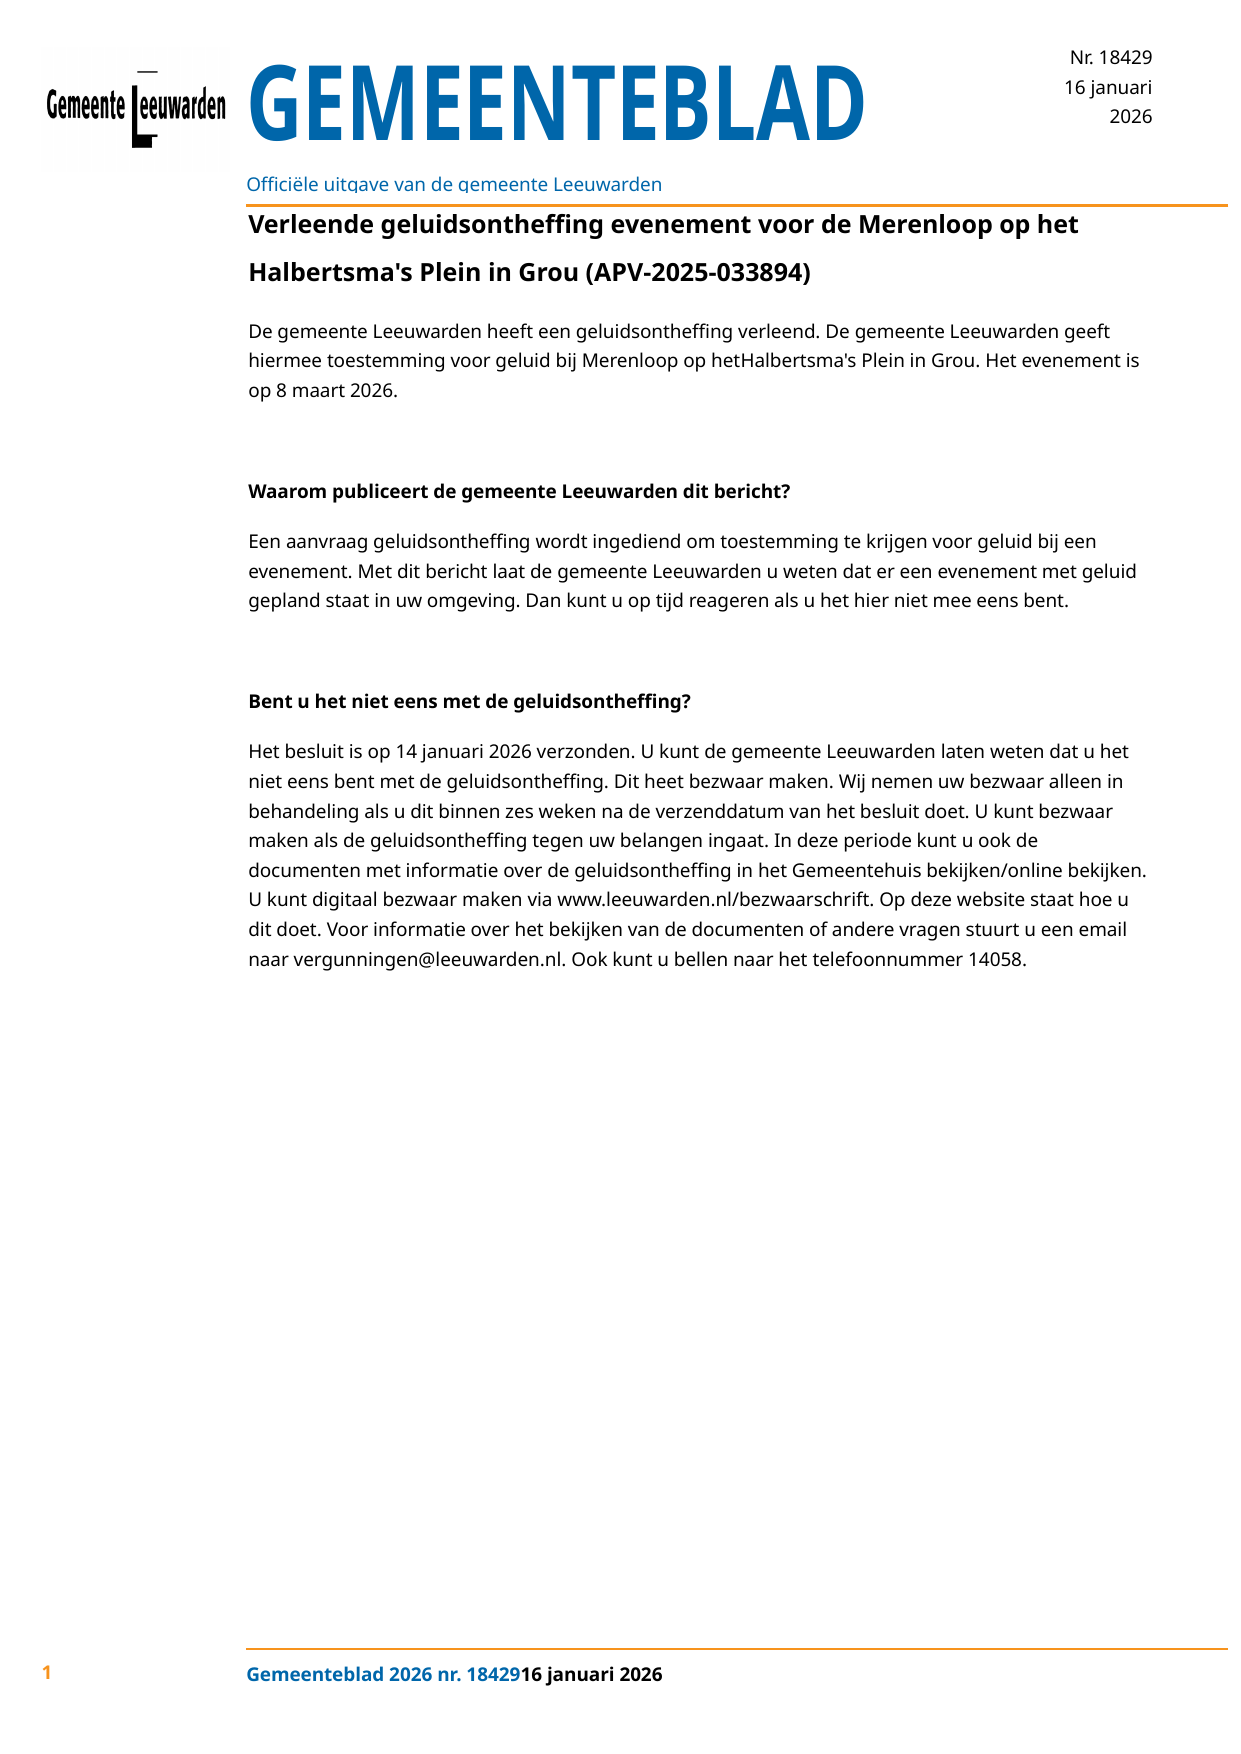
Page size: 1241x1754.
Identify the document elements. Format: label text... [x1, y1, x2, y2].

text Het besluit is op 14 januari 2026 verzonden. U kunt de gemeente Leeuwarden laten weten dat u het niet eens bent met de geluidsontheffing. Dit heet bezwaar maken. Wij nemen uw bezwaar alleen in behandeling als u dit binnen zes weken na de verzenddatum van het besluit doet. U kunt bezwaar maken als de geluidsontheffing tegen uw belangen ingaat. In deze periode kunt u ook de documenten met informatie over de geluidsontheffing in het Gemeentehuis bekijken/online bekijken. U kunt digitaal bezwaar maken via www.leeuwarden.nl/bezwaarschrift. Op deze website staat hoe u dit doet. Voor informatie over het bekijken van de documenten of andere vragen stuurt u een email naar vergunningen@leeuwarden.nl. Ook kunt u bellen naar het telefoonnummer 14058. [248, 739, 1152, 972]
picture [41, 47, 231, 172]
text Waarom publiceert de gemeente Leeuwarden dit bericht? [248, 478, 1152, 504]
text Verleende geluidsontheffing evenement voor de Merenloop op het Halbertsma's Plein in Grou (APV-2025-033894) [248, 207, 1152, 288]
text Bent u het niet eens met de geluidsontheffing? [248, 688, 1152, 714]
text De gemeente Leeuwarden heeft een geluidsontheffing verleend. De gemeente Leeuwarden geeft hiermee toestemming voor geluid bij Merenloop op hetHalbertsma's Plein in Grou. Het evenement is op 8 maart 2026. [248, 318, 1152, 403]
text Een aanvraag geluidsontheffing wordt ingediend om toestemming te krijgen voor geluid bij een evenement. Met dit bericht laat de gemeente Leeuwarden u weten dat er een evenement met geluid gepland staat in uw omgeving. Dan kunt u op tijd reageren als u het hier niet mee eens bent. [248, 528, 1152, 613]
